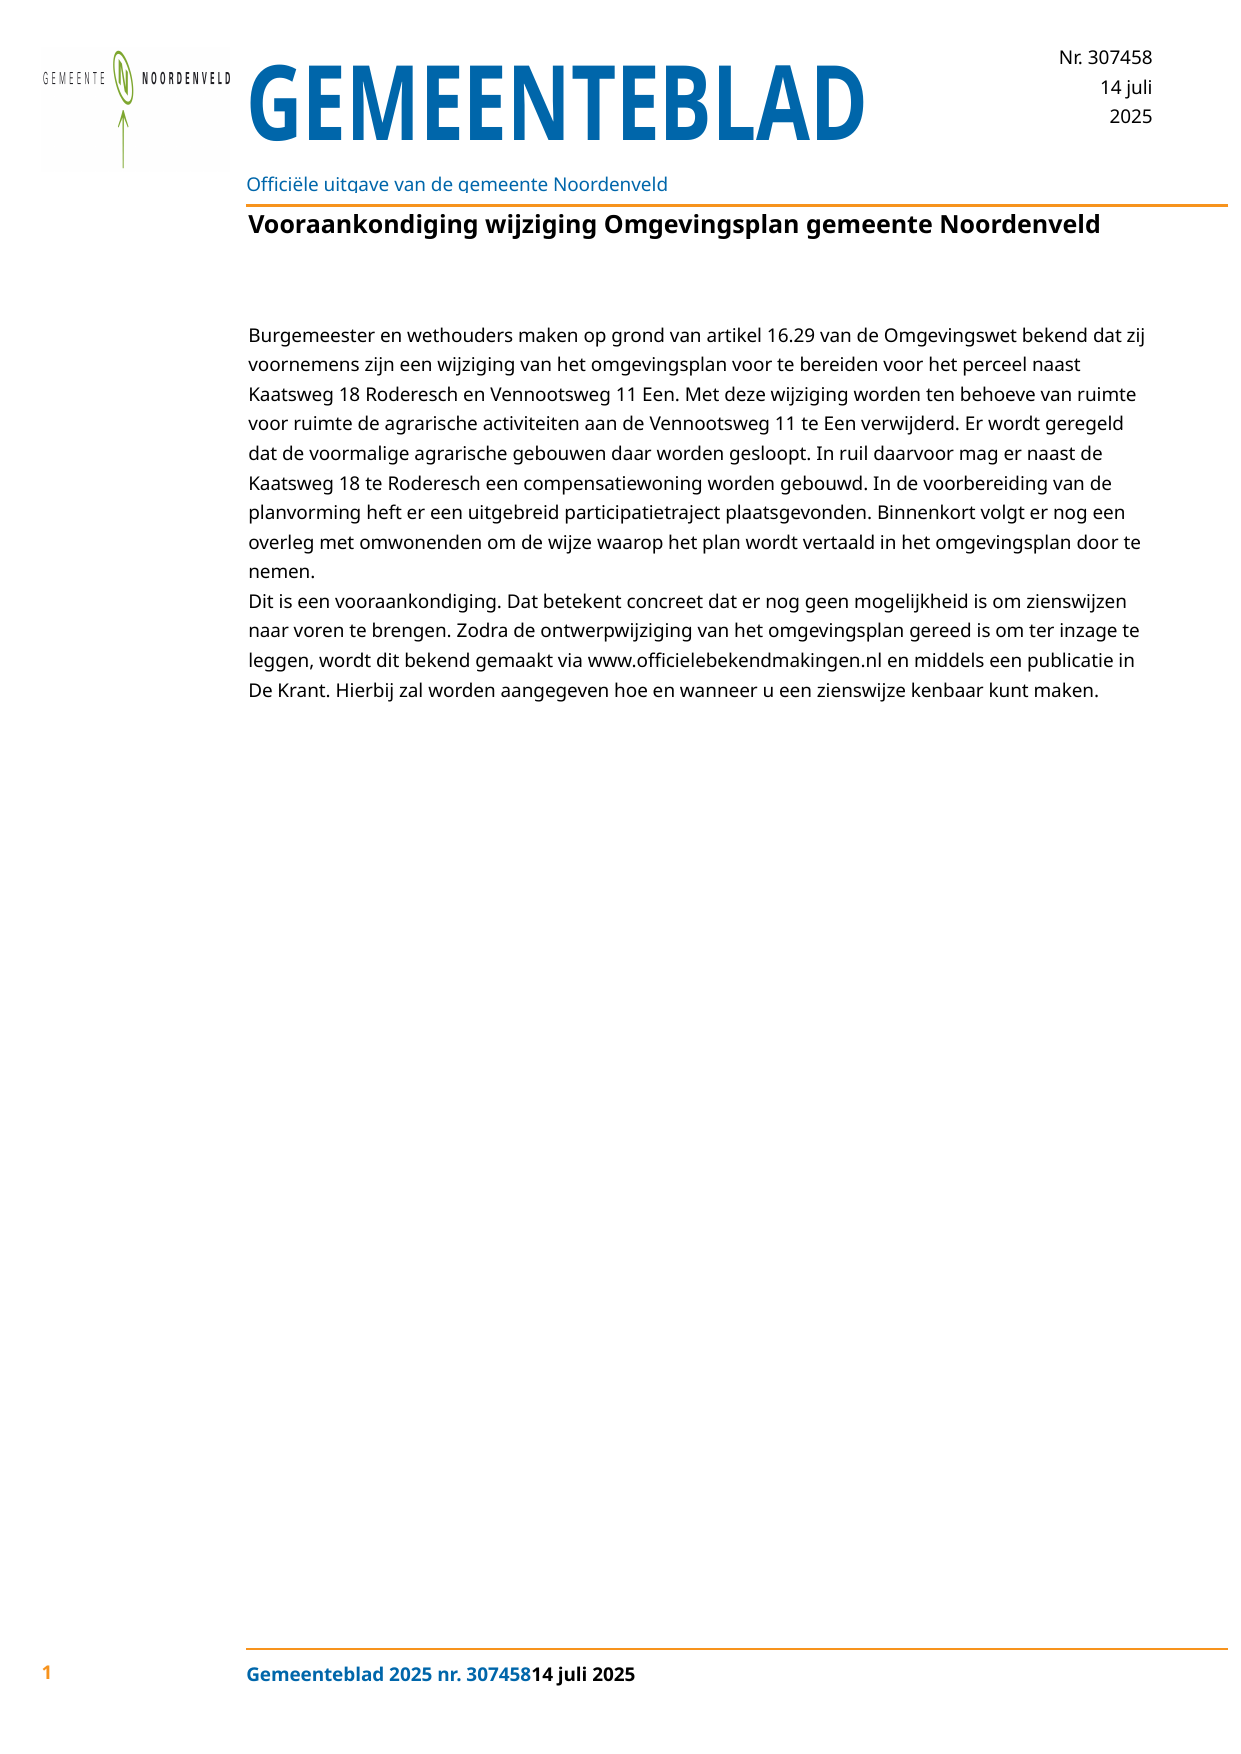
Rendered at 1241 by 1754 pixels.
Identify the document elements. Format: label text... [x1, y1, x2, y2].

text Burgemeester en wethouders maken op grond van artikel 16.29 van de Omgevingswet bekend dat zij voornemens zijn een wijziging van het omgevingsplan voor te bereiden voor het perceel naast Kaatsweg 18 Roderesch en Vennootsweg 11 Een. Met deze wijziging worden ten behoeve van ruimte voor ruimte de agrarische activiteiten aan de Vennootsweg 11 te Een verwijderd. Er wordt geregeld dat de voormalige agrarische gebouwen daar worden gesloopt. In ruil daarvoor mag er naast de Kaatsweg 18 te Roderesch een compensatiewoning worden gebouwd. In de voorbereiding van de planvorming heft er een uitgebreid participatietraject plaatsgevonden. Binnenkort volgt er nog een overleg met omwonenden om de wijze waarop het plan wordt vertaald in het omgevingsplan door te nemen. [248, 322, 1152, 584]
picture [41, 47, 231, 172]
text Dit is een vooraankondiging. Dat betekent concreet dat er nog geen mogelijkheid is om zienswijzen naar voren te brengen. Zodra de ontwerpwijziging van het omgevingsplan gereed is om ter inzage te leggen, wordt dit bekend gemaakt via www.officielebekendmakingen.nl en middels een publicatie in De Krant. Hierbij zal worden aangegeven hoe en wanneer u een zienswijze kenbaar kunt maken. [248, 588, 1152, 702]
text Vooraankondiging wijziging Omgevingsplan gemeente Noordenveld [248, 207, 1152, 241]
